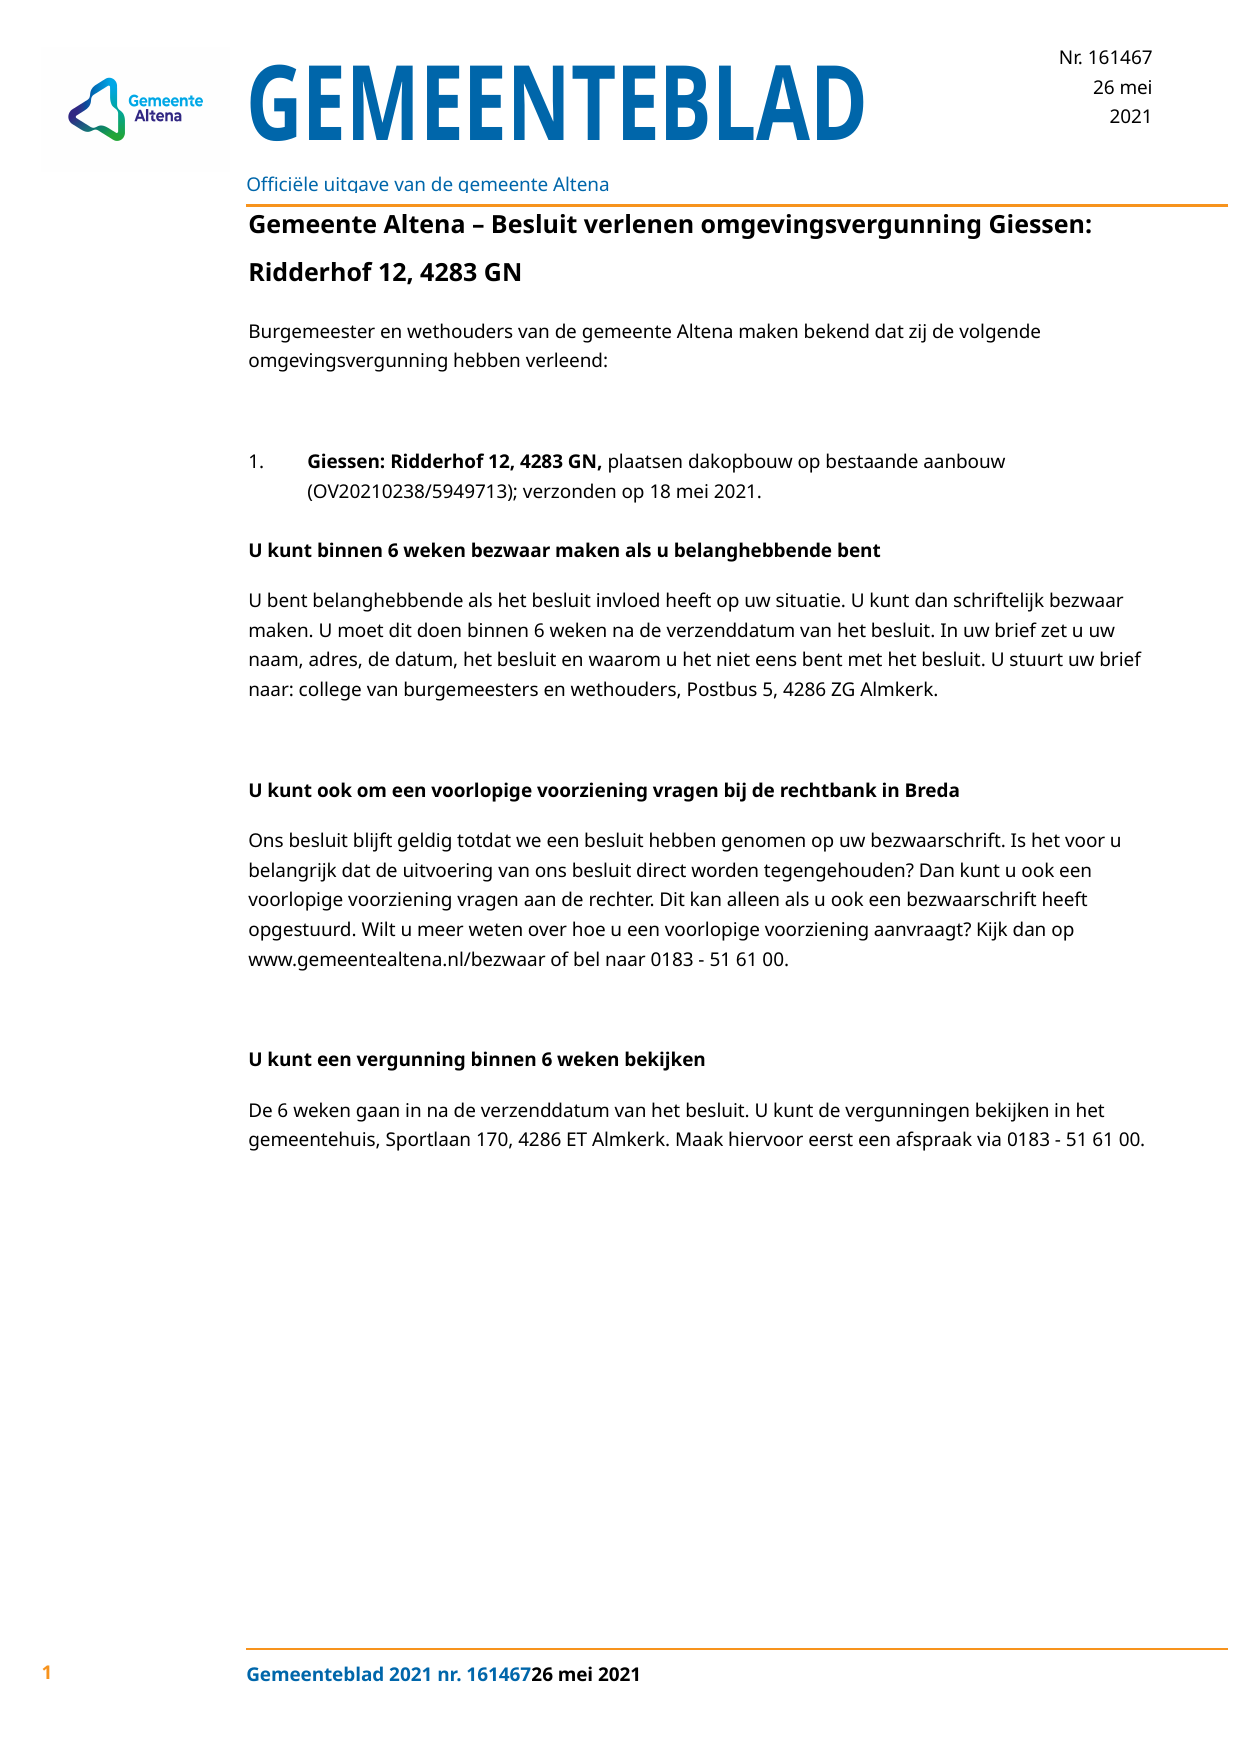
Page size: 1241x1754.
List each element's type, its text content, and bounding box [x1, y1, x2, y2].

text Burgemeester en wethouders van de gemeente Altena maken bekend dat zij de volgende omgevingsvergunning hebben verleend: [248, 318, 1152, 373]
picture [41, 47, 231, 172]
text Gemeente Altena – Besluit verlenen omgevingsvergunning Giessen: Ridderhof 12, 4283 GN [248, 207, 1152, 288]
text U bent belanghebbende als het besluit invloed heeft op uw situatie. U kunt dan schriftelijk bezwaar maken. U moet dit doen binnen 6 weken na de verzenddatum van het besluit. In uw brief zet u uw naam, adres, de datum, het besluit en waarom u het niet eens bent met het besluit. U stuurt uw brief naar: college van burgemeesters en wethouders, Postbus 5, 4286 ZG Almkerk. [248, 587, 1152, 702]
text U kunt binnen 6 weken bezwaar maken als u belanghebbende bent [248, 537, 1152, 563]
text U kunt ook om een voorlopige voorziening vragen bij de rechtbank in Breda [248, 777, 1152, 803]
text Ons besluit blijft geldig totdat we een besluit hebben genomen op uw bezwaarschrift. Is het voor u belangrijk dat de uitvoering van ons besluit direct worden tegengehouden? Dan kunt u ook een voorlopige voorziening vragen aan de rechter. Dit kan alleen als u ook een bezwaarschrift heeft opgestuurd. Wilt u meer weten over hoe u een voorlopige voorziening aanvraagt? Kijk dan op www.gemeentealtena.nl/bezwaar of bel naar 0183 - 51 61 00. [248, 827, 1152, 972]
text De 6 weken gaan in na de verzenddatum van het besluit. U kunt de vergunningen bekijken in het gemeentehuis, Sportlaan 170, 4286 ET Almkerk. Maak hiervoor eerst een afspraak via 0183 - 51 61 00. [248, 1097, 1152, 1152]
text U kunt een vergunning binnen 6 weken bekijken [248, 1047, 1152, 1072]
list Giessen: Ridderhof 12, 4283 GN, plaatsen dakopbouw op bestaande aanbouw (OV20210238/5949713); verzonden op 18 mei 2021. [248, 448, 1152, 504]
